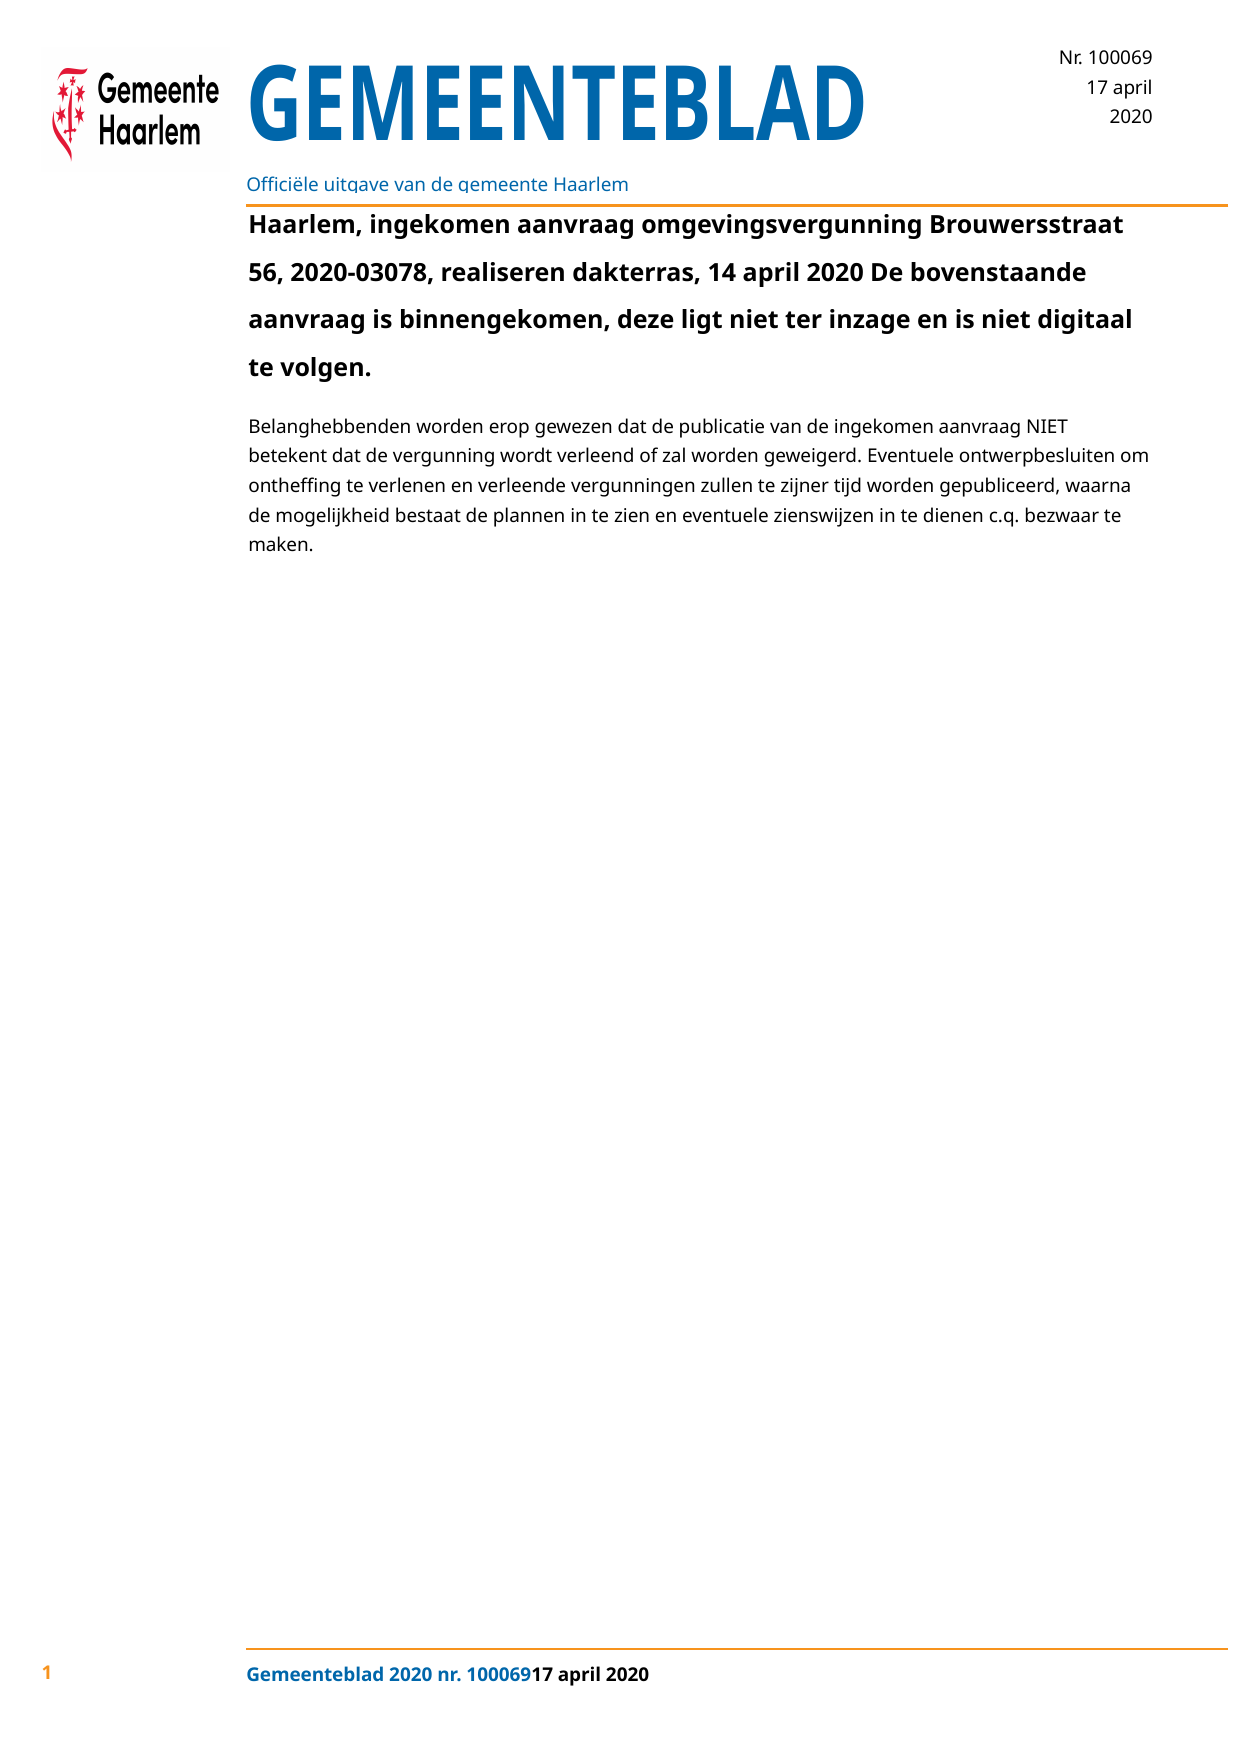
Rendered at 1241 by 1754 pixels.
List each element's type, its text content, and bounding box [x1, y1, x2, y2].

text Haarlem, ingekomen aanvraag omgevingsvergunning Brouwersstraat 56, 2020-03078, realiseren dakterras, 14 april 2020 De bovenstaande aanvraag is binnengekomen, deze ligt niet ter inzage en is niet digitaal te volgen. [248, 207, 1152, 384]
picture [41, 47, 231, 172]
text Belanghebbenden worden erop gewezen dat de publicatie van de ingekomen aanvraag NIET betekent dat de vergunning wordt verleend of zal worden geweigerd. Eventuele ontwerpbesluiten om ontheffing te verlenen en verleende vergunningen zullen te zijner tijd worden gepubliceerd, waarna de mogelijkheid bestaat de plannen in te zien en eventuele zienswijzen in te dienen c.q. bezwaar te maken. [248, 413, 1152, 557]
